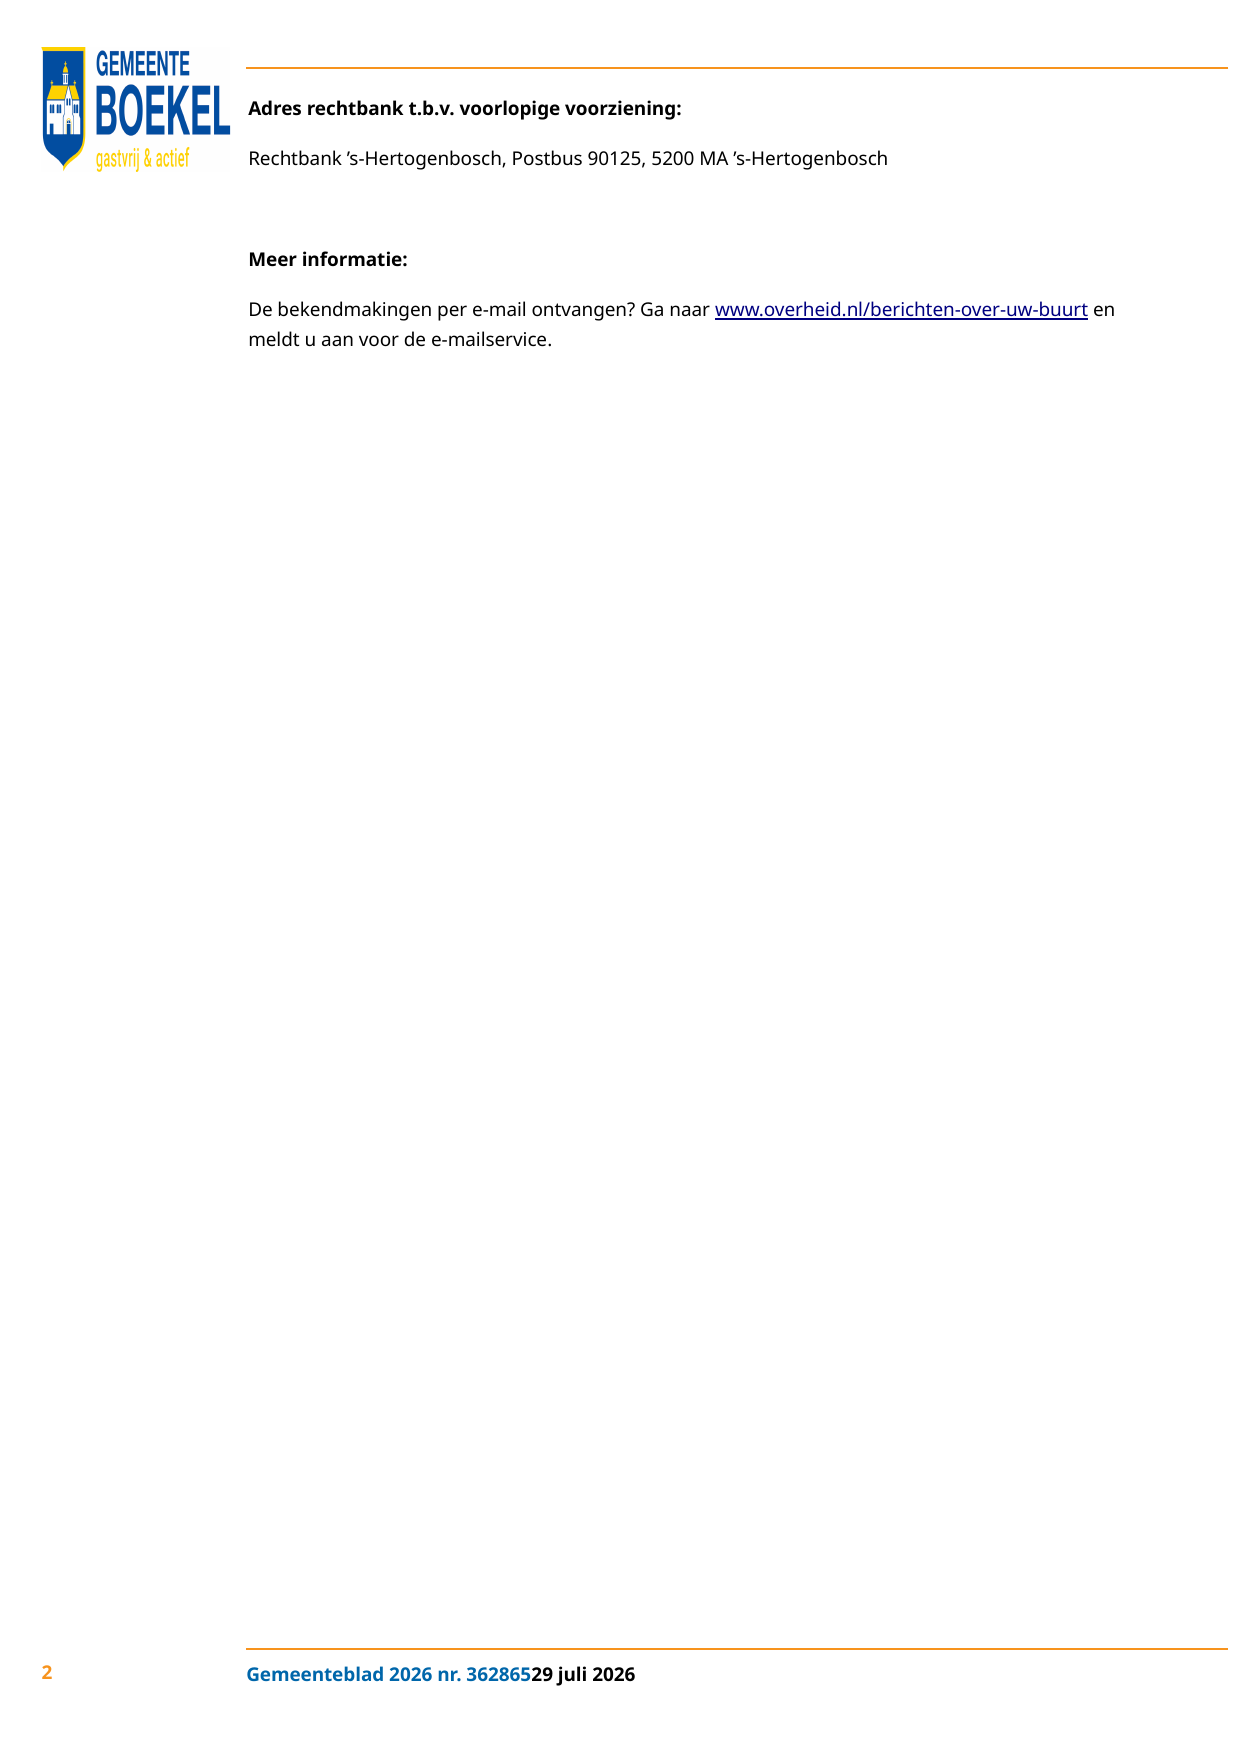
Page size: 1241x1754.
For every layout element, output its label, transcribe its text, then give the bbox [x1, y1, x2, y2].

picture [41, 47, 231, 172]
text Meer informatie: [248, 246, 1152, 272]
text Adres rechtbank t.b.v. voorlopige voorziening: [248, 95, 1152, 121]
text Rechtbank ’s-Hertogenbosch, Postbus 90125, 5200 MA ’s-Hertogenbosch [248, 145, 1152, 171]
text De bekendmakingen per e-mail ontvangen? Ga naar www.overheid.nl/berichten-over-uw-buurt en meldt u aan voor de e-mailservice. [248, 296, 1152, 352]
